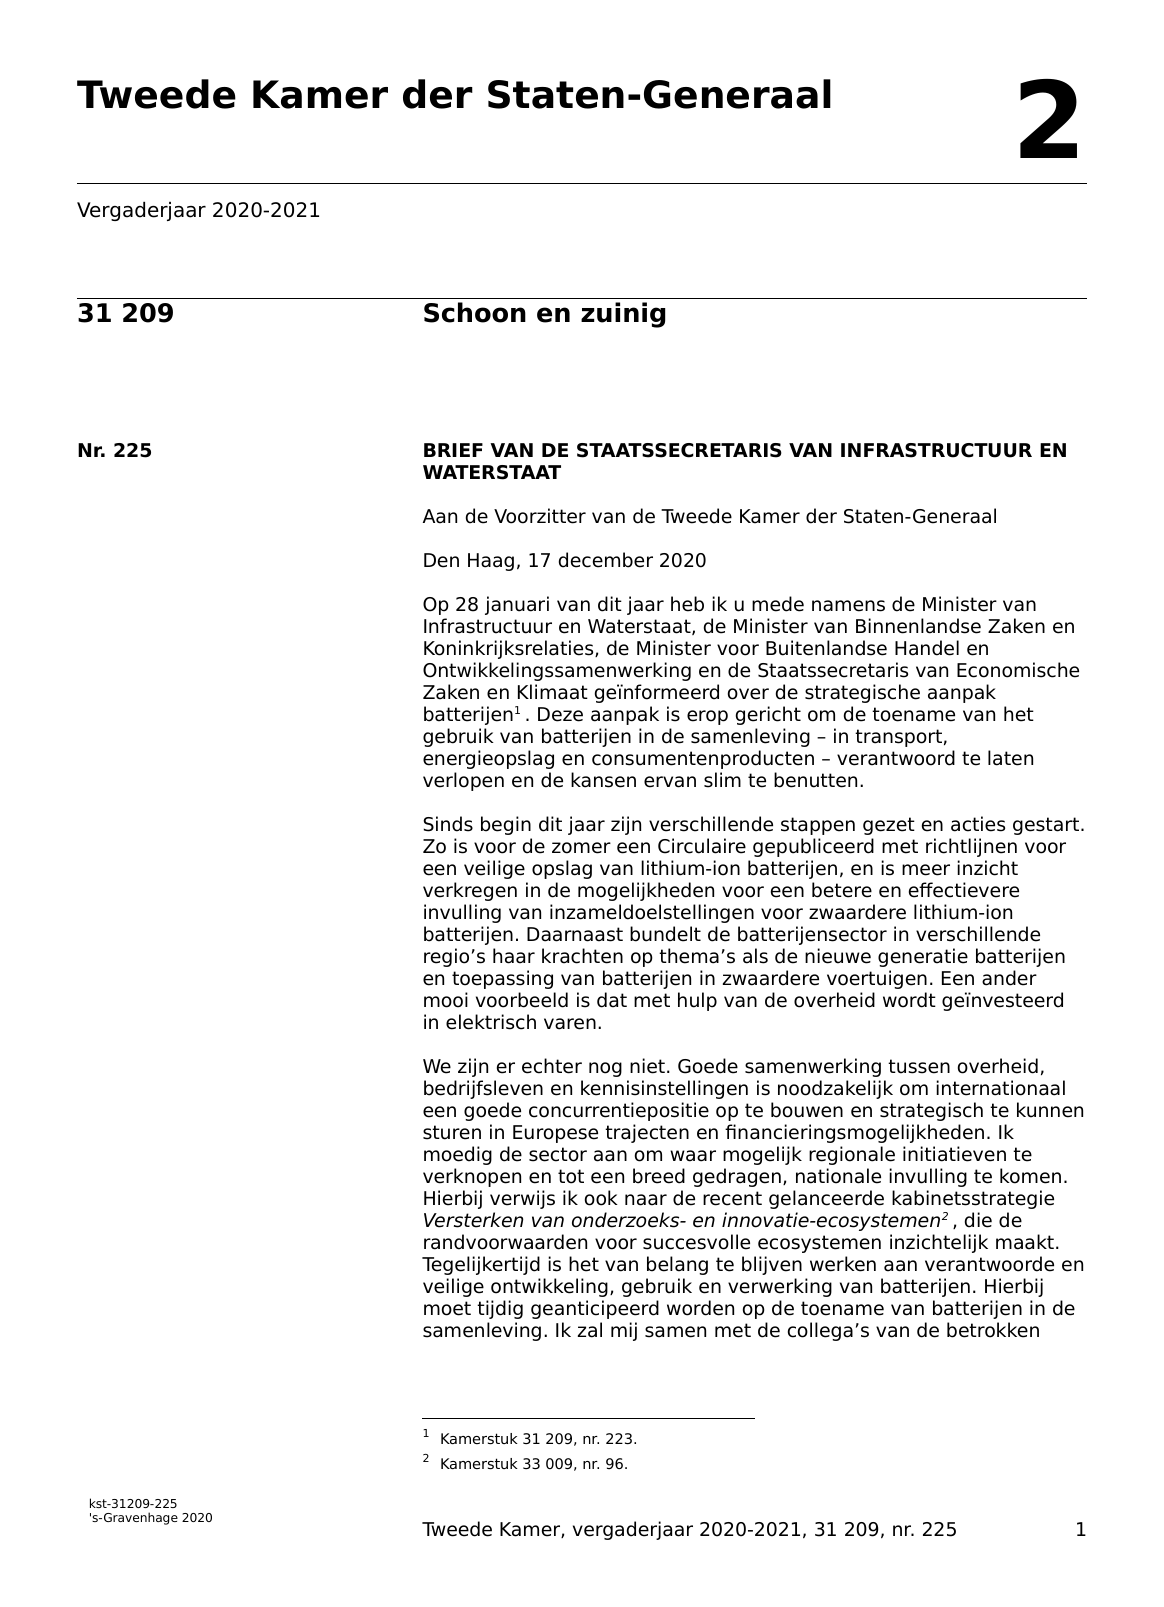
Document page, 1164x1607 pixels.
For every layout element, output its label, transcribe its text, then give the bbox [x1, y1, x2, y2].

table_header Tweede Kamer der Staten-Generaal [77, 59, 886, 183]
text Op 28 januari van dit jaar heb ik u mede namens de Minister van Infrastructuur en Waterstaat, de Minister van Binnenlandse Zaken en Koninkrijksrelaties, de Minister voor Buitenlandse Handel en Ontwikkelingssamenwerking en de Staatssecretaris van Economische Zaken en Klimaat geïnformeerd over de strategische aanpak batterijen. Deze aanpak is erop gericht om de toename van het gebruik van batterijen in de samenleving – in transport, energieopslag en consumentenproducten – verantwoord te laten verlopen en de kansen ervan slim te benutten. [422, 594, 1087, 792]
table_header 2 [886, 59, 1087, 183]
text Kamerstuk 33 009, nr. 96. [422, 1452, 1087, 1474]
subtitle 31 209 Schoon en zuinig [77, 299, 1087, 329]
text 's-Gravenhage 2020 [88, 1511, 323, 1525]
subtitle Nr. 225 BRIEF VAN DE STAATSSECRETARIS VAN INFRASTRUCTUUR EN WATERSTAAT [77, 440, 1087, 484]
text kst-31209-225 [88, 1497, 323, 1511]
text Aan de Voorzitter van de Tweede Kamer der Staten-Generaal [422, 506, 1087, 528]
text Sinds begin dit jaar zijn verschillende stappen gezet en acties gestart. Zo is voor de zomer een Circulaire gepubliceerd met richtlijnen voor een veilige opslag van lithium-ion batterijen, en is meer inzicht verkregen in de mogelijkheden voor een betere en effectievere invulling van inzameldoelstellingen voor zwaardere lithium-ion batterijen. Daarnaast bundelt de batterijensector in verschillende regio’s haar krachten op thema’s als de nieuwe generatie batterijen en toepassing van batterijen in zwaardere voertuigen. Een ander mooi voorbeeld is dat met hulp van de overheid wordt geïnvesteerd in elektrisch varen. [422, 814, 1087, 1034]
table_cell Vergaderjaar 2020-2021 [77, 184, 1087, 298]
text We zijn er echter nog niet. Goede samenwerking tussen overheid, bedrijfsleven en kennisinstellingen is noodzakelijk om internationaal een goede concurrentiepositie op te bouwen en strategisch te kunnen sturen in Europese trajecten en financieringsmogelijkheden. Ik moedig de sector aan om waar mogelijk regionale initiatieven te verknopen en tot een breed gedragen, nationale invulling te komen. Hierbij verwijs ik ook naar de recent gelanceerde kabinetsstrategie Versterken van onderzoeks- en innovatie-ecosystemen, die de randvoorwaarden voor succesvolle ecosystemen inzichtelijk maakt. Tegelijkertijd is het van belang te blijven werken aan verantwoorde en veilige ontwikkeling, gebruik en verwerking van batterijen. Hierbij moet tijdig geanticipeerd worden op de toename van batterijen in de samenleving. Ik zal mij samen met de collega’s van de betrokken [422, 1056, 1087, 1342]
text Den Haag, 17 december 2020 [422, 550, 1087, 572]
text Kamerstuk 31 209, nr. 223. [422, 1427, 1087, 1449]
